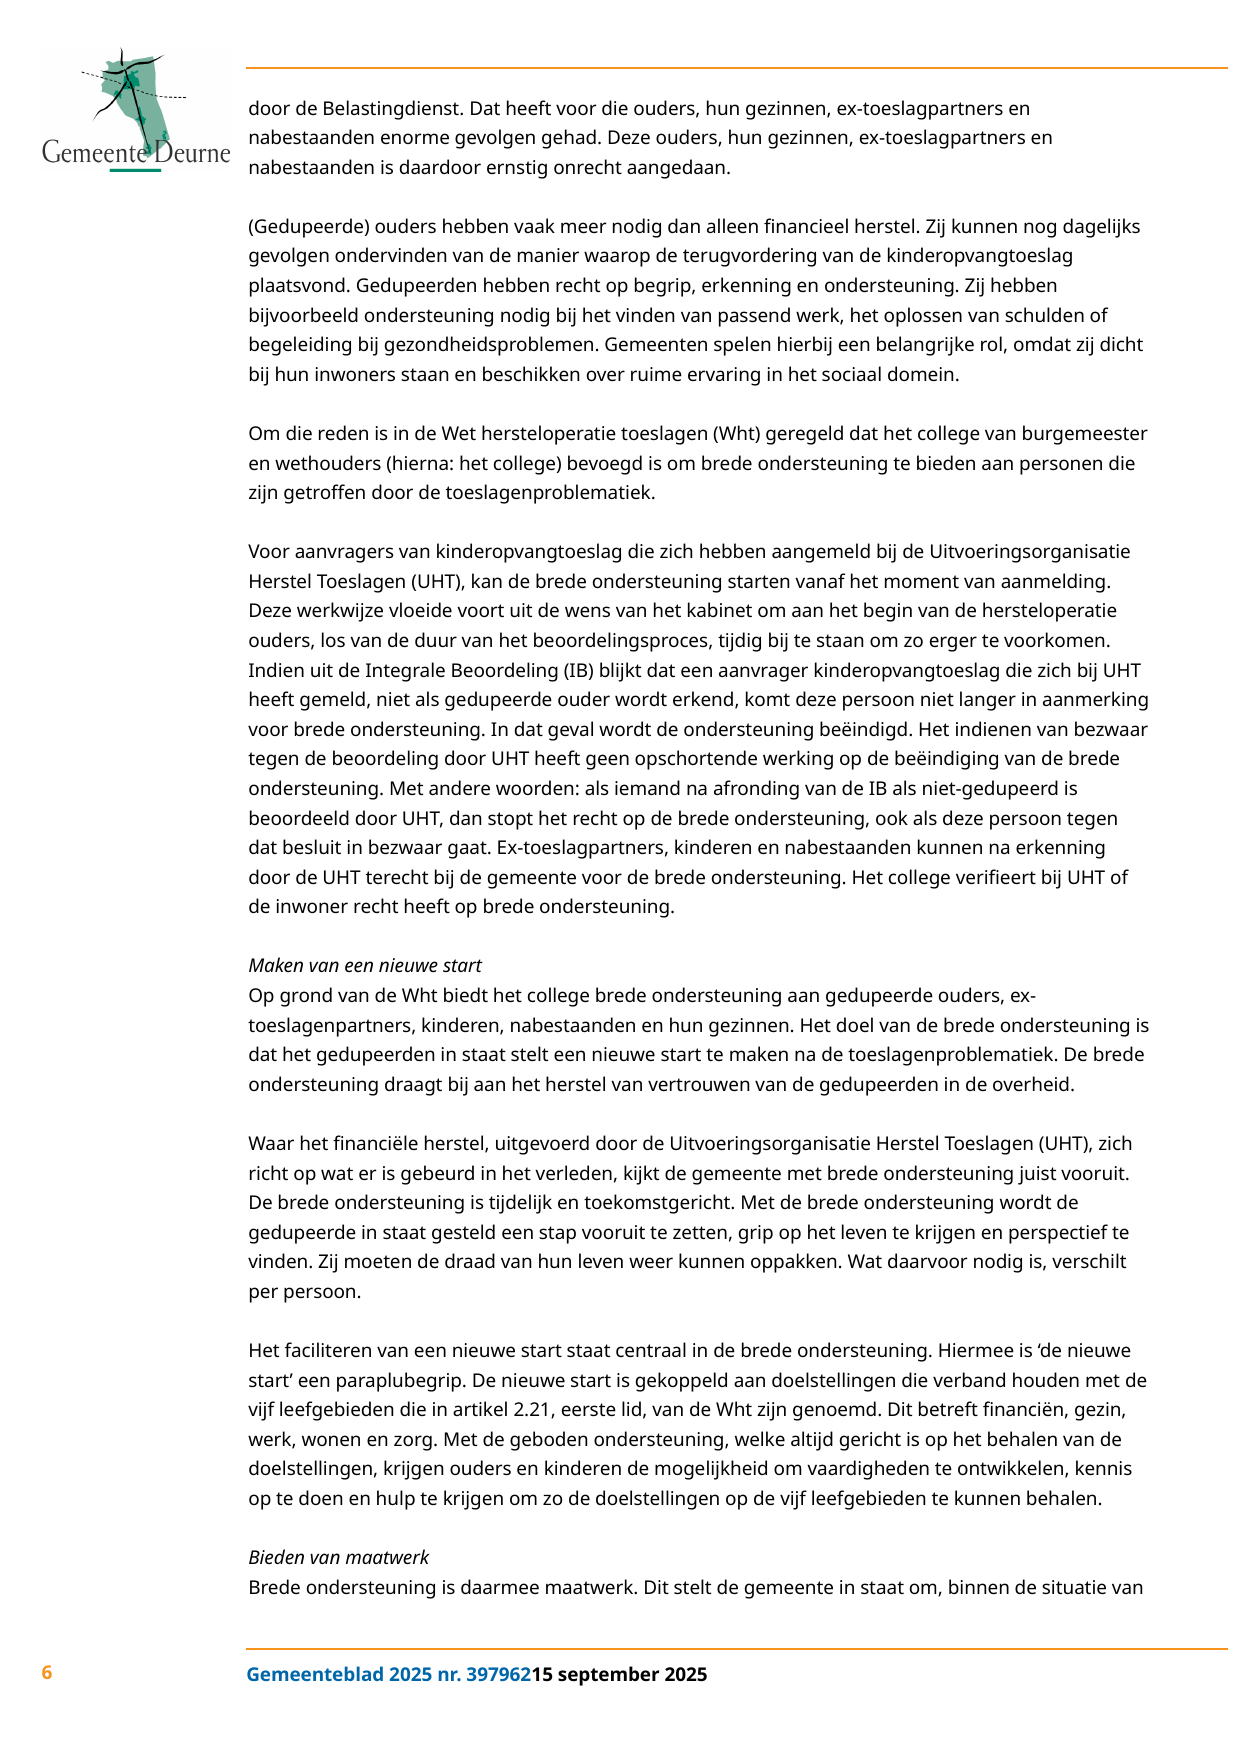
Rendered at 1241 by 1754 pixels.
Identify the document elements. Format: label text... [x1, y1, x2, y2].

text Voor aanvragers van kinderopvangtoeslag die zich hebben aangemeld bij de Uitvoeringsorganisatie Herstel Toeslagen (UHT), kan de brede ondersteuning starten vanaf het moment van aanmelding. Deze werkwijze vloeide voort uit de wens van het kabinet om aan het begin van de hersteloperatie ouders, los van de duur van het beoordelingsproces, tijdig bij te staan om zo erger te voorkomen. Indien uit de Integrale Beoordeling (IB) blijkt dat een aanvrager kinderopvangtoeslag die zich bij UHT heeft gemeld, niet als gedupeerde ouder wordt erkend, komt deze persoon niet langer in aanmerking voor brede ondersteuning. In dat geval wordt de ondersteuning beëindigd. Het indienen van bezwaar tegen de beoordeling door UHT heeft geen opschortende werking op de beëindiging van de brede ondersteuning. Met andere woorden: als iemand na afronding van de IB als niet-gedupeerd is beoordeeld door UHT, dan stopt het recht op de brede ondersteuning, ook als deze persoon tegen dat besluit in bezwaar gaat. Ex-toeslagpartners, kinderen en nabestaanden kunnen na erkenning door de UHT terecht bij de gemeente voor de brede ondersteuning. Het college verifieert bij UHT of de inwoner recht heeft op brede ondersteuning. [248, 538, 1152, 919]
picture [41, 47, 231, 172]
text door de Belastingdienst. Dat heeft voor die ouders, hun gezinnen, ex-toeslagpartners en nabestaanden enorme gevolgen gehad. Deze ouders, hun gezinnen, ex-toeslagpartners en nabestaanden is daardoor ernstig onrecht aangedaan. [248, 95, 1152, 180]
text Maken van een nieuwe start [248, 953, 1152, 978]
text Om die reden is in de Wet hersteloperatie toeslagen (Wht) geregeld dat het college van burgemeester en wethouders (hierna: het college) bevoegd is om brede ondersteuning te bieden aan personen die zijn getroffen door de toeslagenproblematiek. [248, 420, 1152, 505]
text Waar het financiële herstel, uitgevoerd door de Uitvoeringsorganisatie Herstel Toeslagen (UHT), zich richt op wat er is gebeurd in het verleden, kijkt de gemeente met brede ondersteuning juist vooruit. De brede ondersteuning is tijdelijk en toekomstgericht. Met de brede ondersteuning wordt de gedupeerde in staat gesteld een stap vooruit te zetten, grip op het leven te krijgen en perspectief te vinden. Zij moeten de draad van hun leven weer kunnen oppakken. Wat daarvoor nodig is, verschilt per persoon. [248, 1130, 1152, 1304]
text (Gedupeerde) ouders hebben vaak meer nodig dan alleen financieel herstel. Zij kunnen nog dagelijks gevolgen ondervinden van de manier waarop de terugvordering van de kinderopvangtoeslag plaatsvond. Gedupeerden hebben recht op begrip, erkenning en ondersteuning. Zij hebben bijvoorbeeld ondersteuning nodig bij het vinden van passend werk, het oplossen van schulden of begeleiding bij gezondheidsproblemen. Gemeenten spelen hierbij een belangrijke rol, omdat zij dicht bij hun inwoners staan en beschikken over ruime ervaring in het sociaal domein. [248, 213, 1152, 387]
text Brede ondersteuning is daarmee maatwerk. Dit stelt de gemeente in staat om, binnen de situatie van [248, 1574, 1152, 1600]
text Bieden van maatwerk [248, 1544, 1152, 1570]
text Op grond van de Wht biedt het college brede ondersteuning aan gedupeerde ouders, ex-toeslagenpartners, kinderen, nabestaanden en hun gezinnen. Het doel van de brede ondersteuning is dat het gedupeerden in staat stelt een nieuwe start te maken na de toeslagenproblematiek. De brede ondersteuning draagt bij aan het herstel van vertrouwen van de gedupeerden in de overheid. [248, 982, 1152, 1097]
text Het faciliteren van een nieuwe start staat centraal in de brede ondersteuning. Hiermee is ‘de nieuwe start’ een paraplubegrip. De nieuwe start is gekoppeld aan doelstellingen die verband houden met de vijf leefgebieden die in artikel 2.21, eerste lid, van de Wht zijn genoemd. Dit betreft financiën, gezin, werk, wonen en zorg. Met de geboden ondersteuning, welke altijd gericht is op het behalen van de doelstellingen, krijgen ouders en kinderen de mogelijkheid om vaardigheden te ontwikkelen, kennis op te doen en hulp te krijgen om zo de doelstellingen op de vijf leefgebieden te kunnen behalen. [248, 1337, 1152, 1511]
